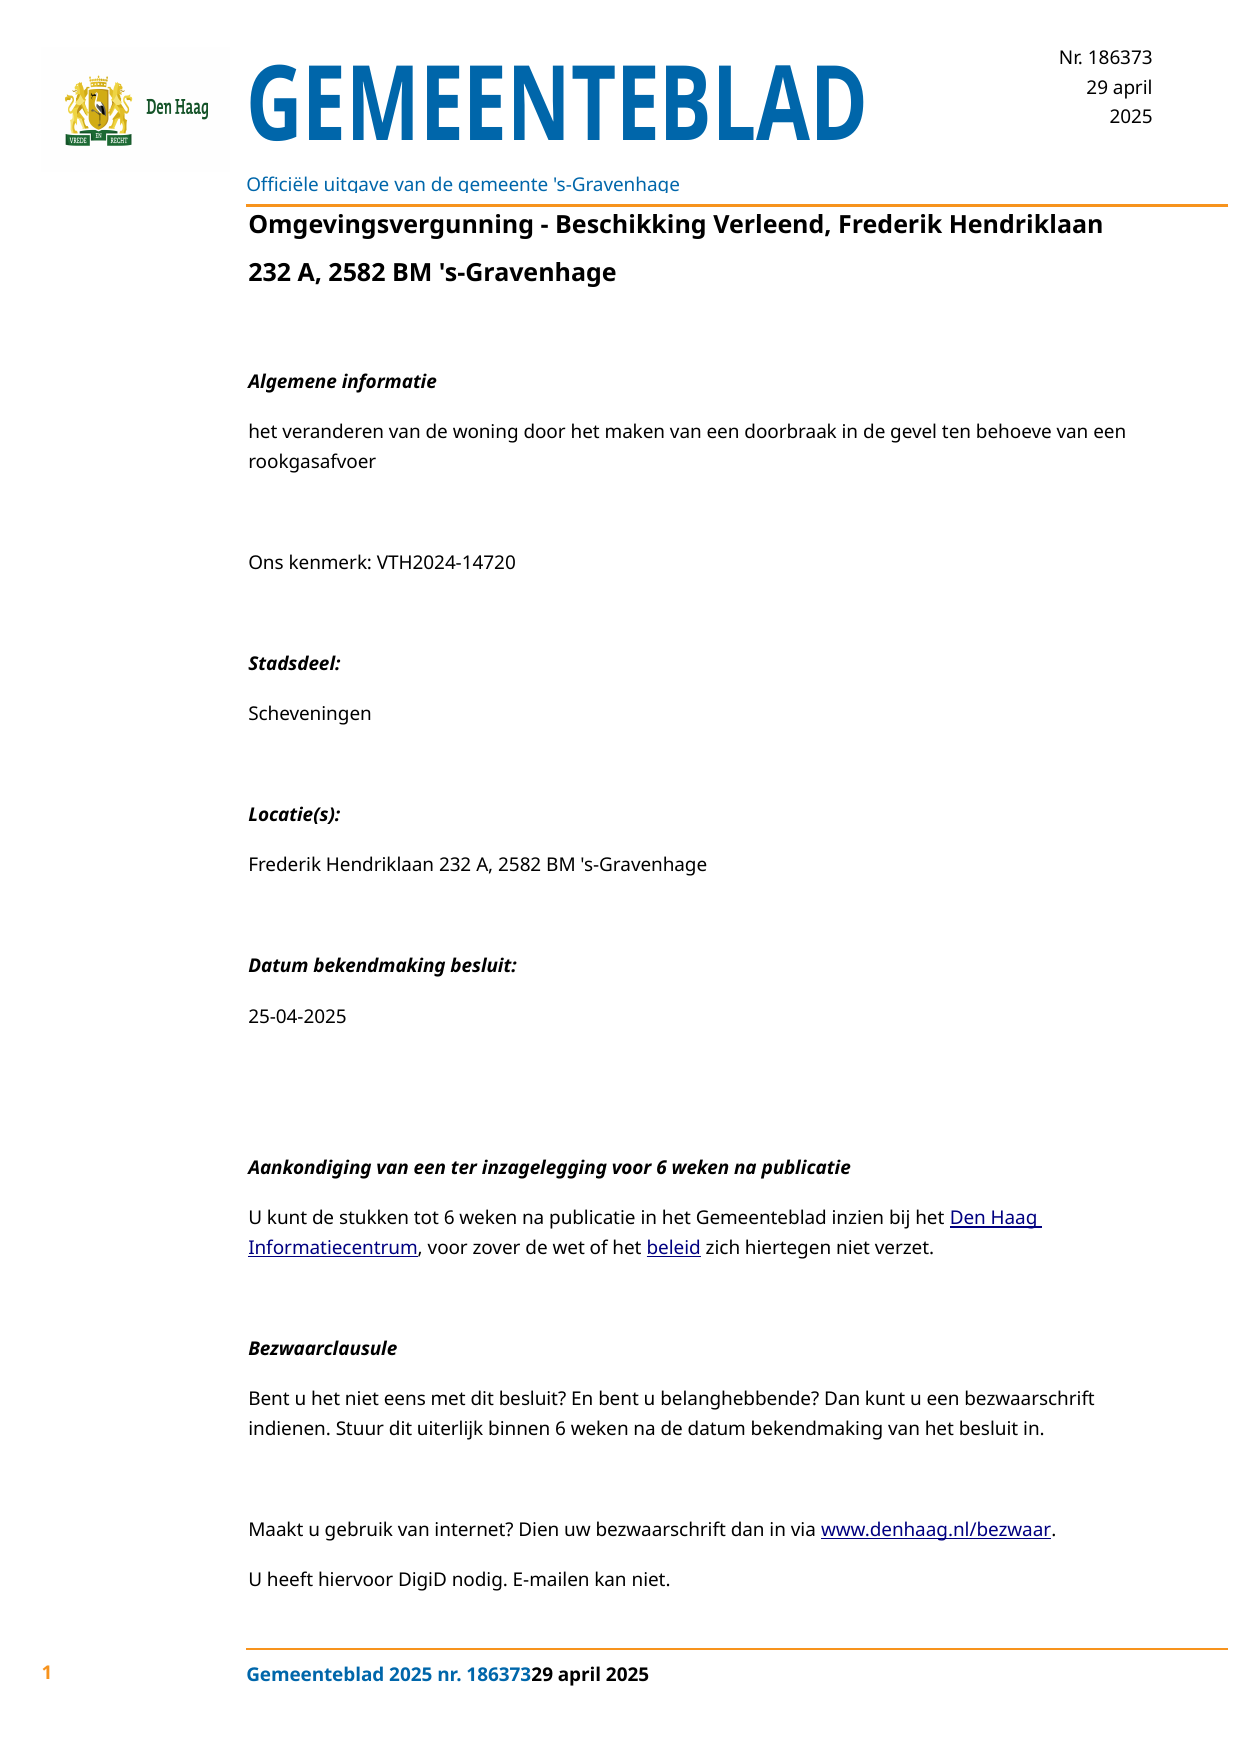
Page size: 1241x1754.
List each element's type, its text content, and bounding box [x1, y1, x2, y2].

text Maakt u gebruik van internet? Dien uw bezwaarschrift dan in via www.denhaag.nl/bezwaar. [248, 1516, 1152, 1542]
text het veranderen van de woning door het maken van een doorbraak in de gevel ten behoeve van een rookgasafvoer [248, 419, 1152, 474]
text Bent u het niet eens met dit besluit? En bent u belanghebbende? Dan kunt u een bezwaarschrift indienen. Stuur dit uiterlijk binnen 6 weken na de datum bekendmaking van het besluit in. [248, 1385, 1152, 1441]
text Frederik Hendriklaan 232 A, 2582 BM 's-Gravenhage [248, 852, 1152, 877]
picture [41, 47, 231, 172]
text Datum bekendmaking besluit: [248, 952, 1152, 978]
text Omgevingsvergunning - Beschikking Verleend, Frederik Hendriklaan 232 A, 2582 BM 's-Gravenhage [248, 207, 1152, 288]
text U kunt de stukken tot 6 weken na publicatie in het Gemeenteblad inzien bij het Den Haag Informatiecentrum, voor zover de wet of het beleid zich hiertegen niet verzet. [248, 1204, 1152, 1260]
text U heeft hiervoor DigiD nodig. E-mailen kan niet. [248, 1566, 1152, 1592]
text Bezwaarclausule [248, 1335, 1152, 1361]
text Ons kenmerk: VTH2024-14720 [248, 549, 1152, 575]
text Algemene informatie [248, 368, 1152, 394]
text Scheveningen [248, 700, 1152, 726]
text Locatie(s): [248, 801, 1152, 827]
text Stadsdeel: [248, 650, 1152, 676]
text Aankondiging van een ter inzagelegging voor 6 weken na publicatie [248, 1154, 1152, 1180]
text 25-04-2025 [248, 1003, 1152, 1029]
